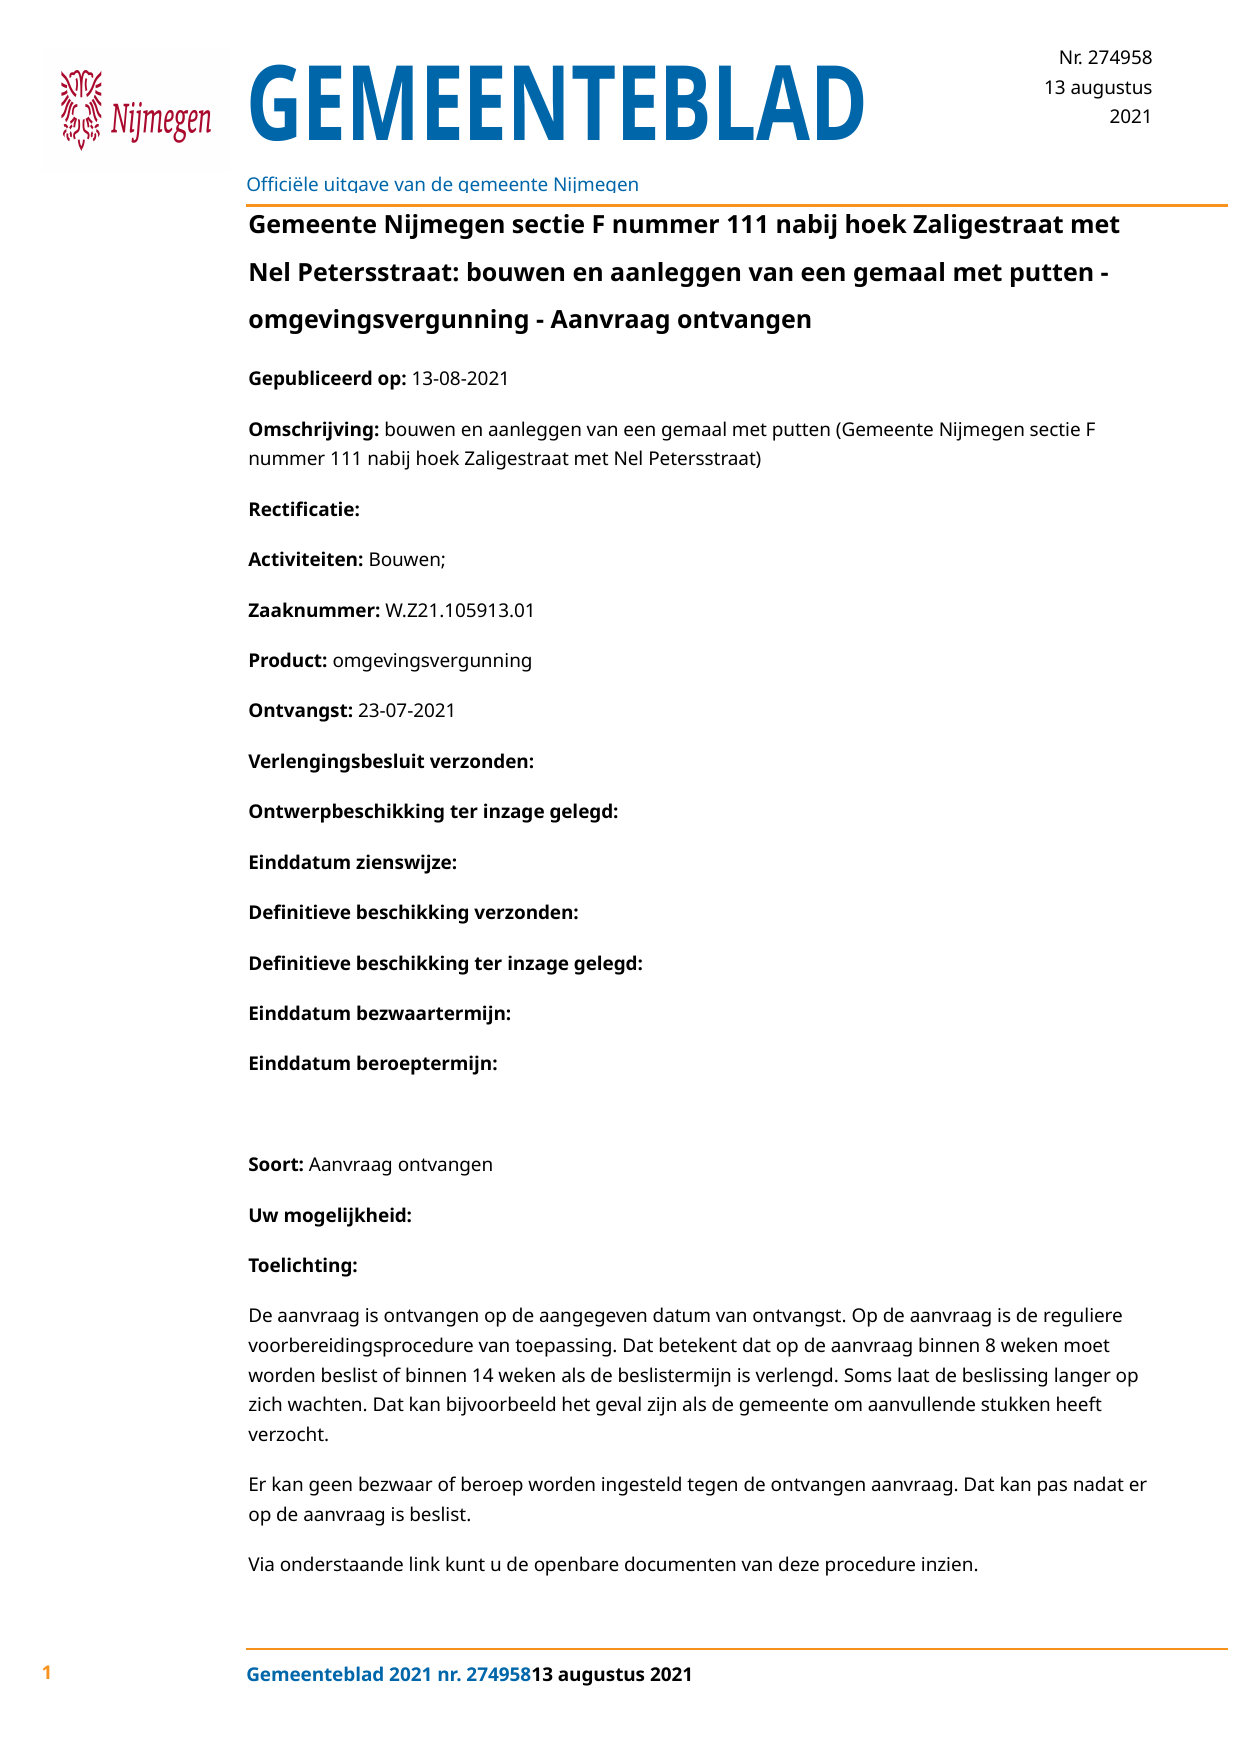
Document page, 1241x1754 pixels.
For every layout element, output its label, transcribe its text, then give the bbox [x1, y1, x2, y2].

text Zaaknummer: W.Z21.105913.01 [248, 597, 1152, 622]
text Einddatum zienswijze: [248, 849, 1152, 874]
text De aanvraag is ontvangen op de aangegeven datum van ontvangst. Op de aanvraag is de reguliere voorbereidingsprocedure van toepassing. Dat betekent dat op de aanvraag binnen 8 weken moet worden beslist of binnen 14 weken als de beslistermijn is verlengd. Soms laat de beslissing langer op zich wachten. Dat kan bijvoorbeeld het geval zijn als de gemeente om aanvullende stukken heeft verzocht. [248, 1303, 1152, 1447]
text Activiteiten: Bouwen; [248, 546, 1152, 572]
text Soort: Aanvraag ontvangen [248, 1151, 1152, 1177]
text Uw mogelijkheid: [248, 1202, 1152, 1227]
text Ontvangst: 23-07-2021 [248, 698, 1152, 723]
text Product: omgevingsvergunning [248, 647, 1152, 673]
text Gemeente Nijmegen sectie F nummer 111 nabij hoek Zaligestraat met Nel Petersstraat: bouwen en aanleggen van een gemaal met putten - omgevingsvergunning - Aanvraag ontvangen [248, 207, 1152, 336]
text Ontwerpbeschikking ter inzage gelegd: [248, 798, 1152, 824]
text Gepubliceerd op: 13-08-2021 [248, 366, 1152, 391]
text Er kan geen bezwaar of beroep worden ingesteld tegen de ontvangen aanvraag. Dat kan pas nadat er op de aanvraag is beslist. [248, 1471, 1152, 1527]
text Einddatum beroeptermijn: [248, 1051, 1152, 1076]
text Einddatum bezwaartermijn: [248, 1000, 1152, 1026]
picture [41, 47, 231, 172]
text Toelichting: [248, 1252, 1152, 1278]
text Rectificatie: [248, 496, 1152, 522]
text Verlengingsbesluit verzonden: [248, 748, 1152, 774]
text Definitieve beschikking ter inzage gelegd: [248, 950, 1152, 975]
text Via onderstaande link kunt u de openbare documenten van deze procedure inzien. [248, 1551, 1152, 1577]
text Omschrijving: bouwen en aanleggen van een gemaal met putten (Gemeente Nijmegen sectie F nummer 111 nabij hoek Zaligestraat met Nel Petersstraat) [248, 416, 1152, 471]
text Definitieve beschikking verzonden: [248, 899, 1152, 925]
